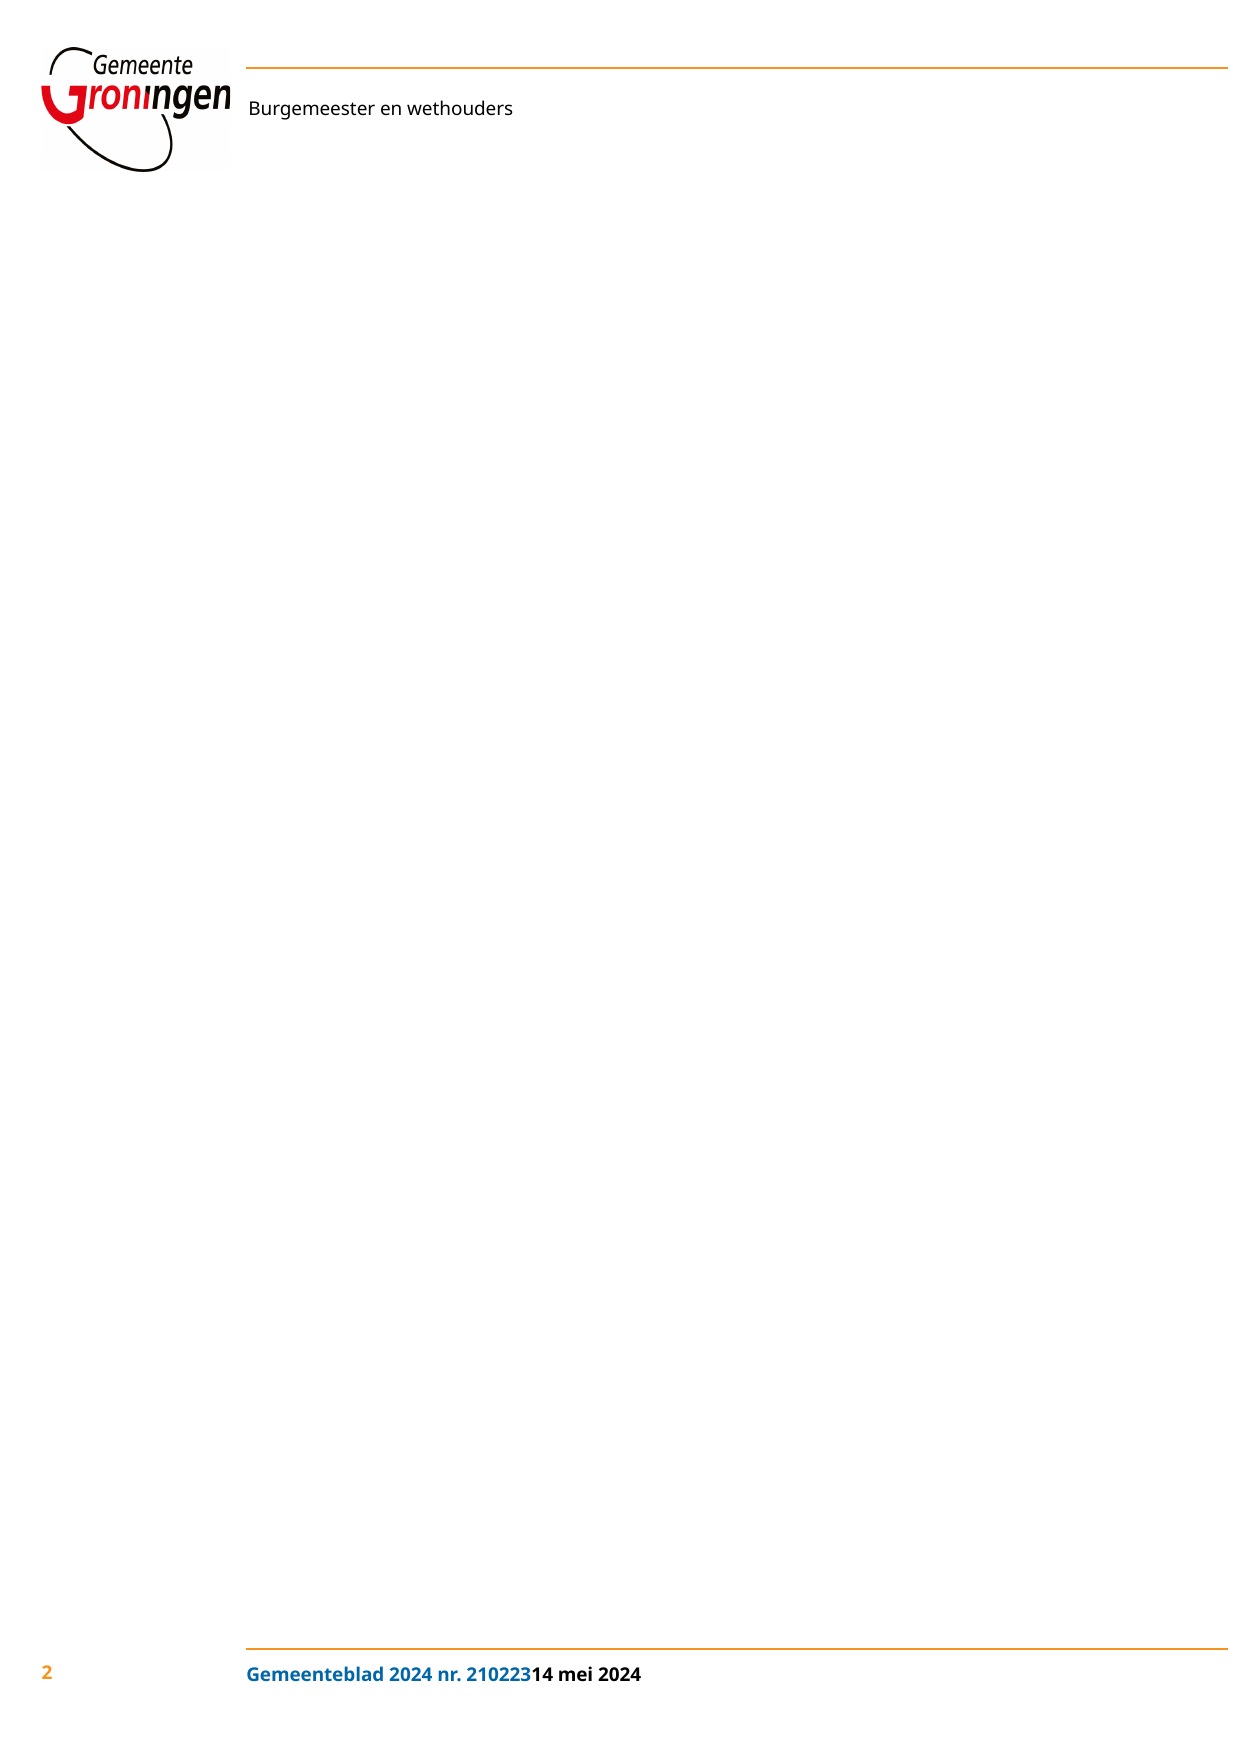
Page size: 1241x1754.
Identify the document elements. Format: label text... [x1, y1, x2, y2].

text Burgemeester en wethouders [248, 95, 1152, 121]
picture [41, 47, 231, 172]
